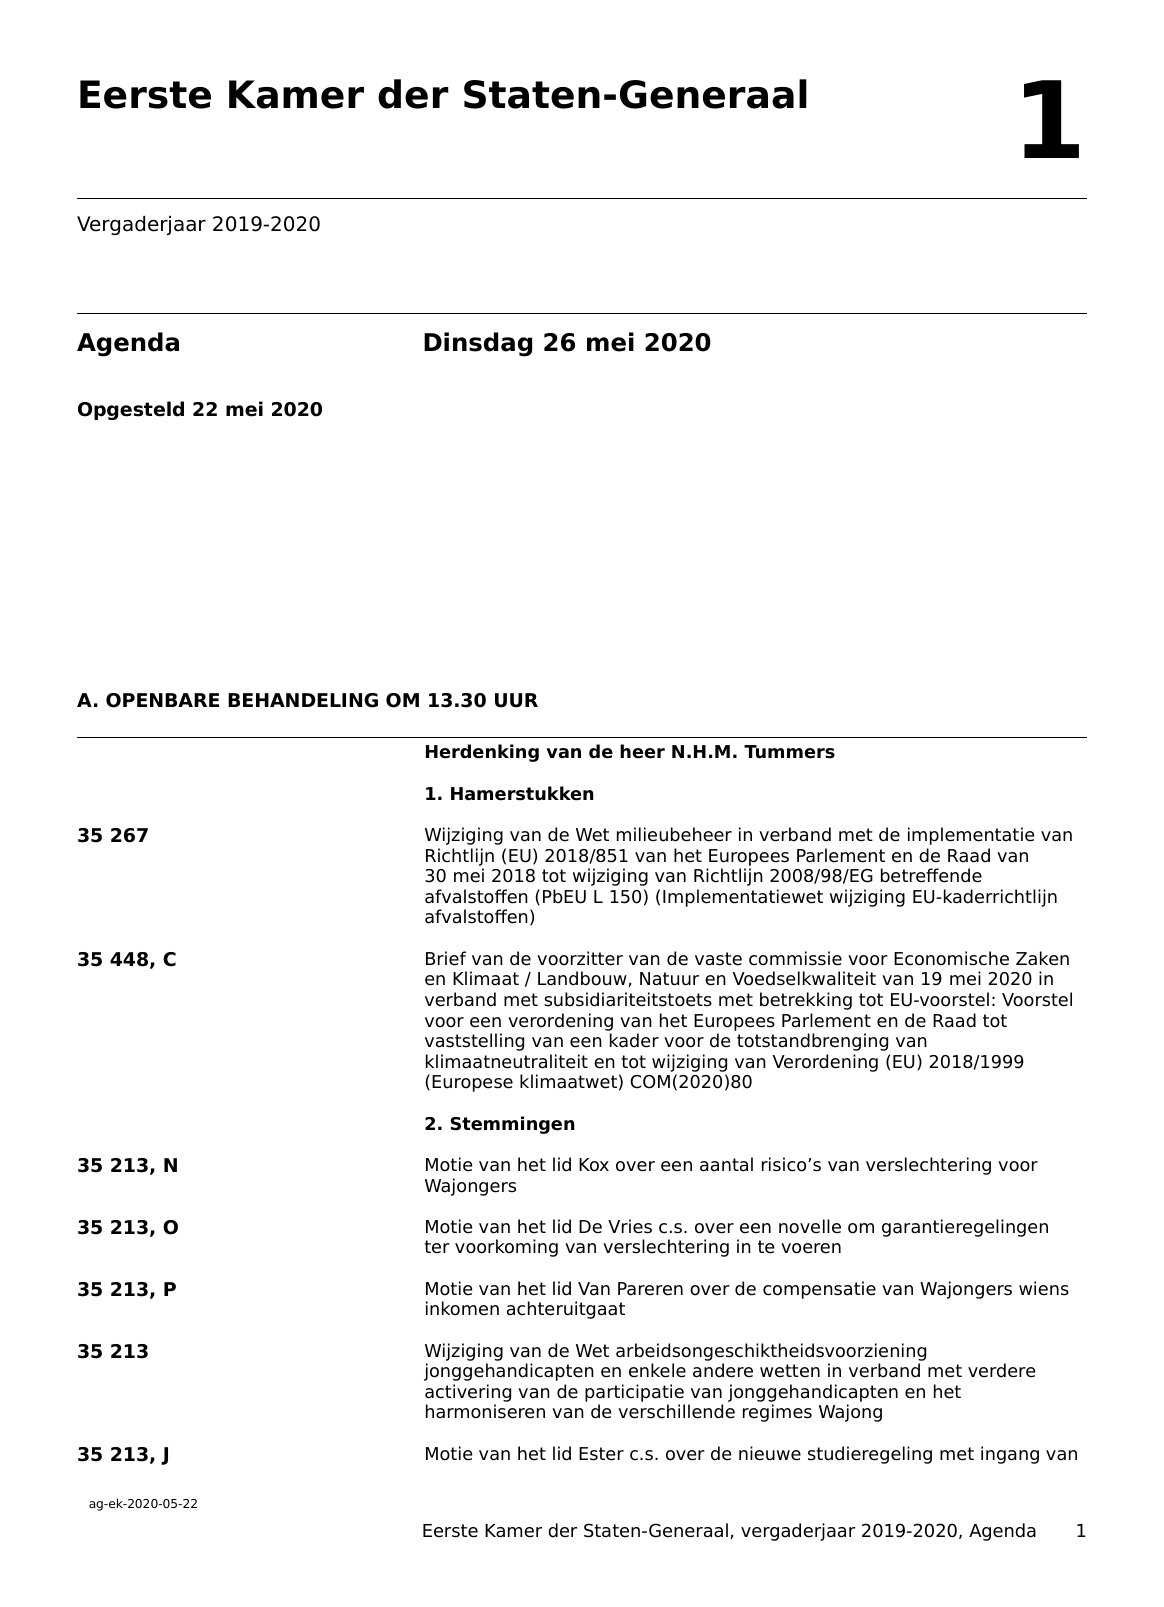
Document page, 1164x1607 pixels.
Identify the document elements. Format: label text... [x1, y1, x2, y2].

table_cell [401, 804, 418, 825]
table_header 1 [886, 59, 1087, 198]
table_cell [77, 1196, 401, 1217]
table_cell [401, 1258, 418, 1279]
table_cell 2. Stemmingen [418, 1114, 1087, 1134]
table_cell [401, 1423, 418, 1444]
table_cell 35 213, N [77, 1155, 401, 1196]
table_cell [77, 1320, 401, 1341]
table_cell 35 213, P [77, 1279, 401, 1320]
table_cell 35 213, O [77, 1217, 401, 1258]
table_cell Motie van het lid Van Pareren over de compensatie van Wajongers wiens inkomen achteruitgaat [418, 1279, 1087, 1320]
table_cell 35 213 [77, 1341, 401, 1423]
table_cell [77, 1423, 401, 1444]
table_cell [401, 1196, 418, 1217]
table_cell [418, 1134, 1087, 1155]
table_cell [77, 1258, 401, 1279]
table_cell Wijziging van de Wet milieubeheer in verband met de implementatie van Richtlijn (EU) 2018/851 van het Europees Parlement en de Raad van 30 mei 2018 tot wijziging van Richtlijn 2008/98/EG betreffende afvalstoffen (PbEU L 150) (Implementatiewet wijziging EU-kaderrichtlijn afvalstoffen) [418, 825, 1087, 928]
table_cell Motie van het lid Kox over een aantal risico’s van verslechtering voor Wajongers [418, 1155, 1087, 1196]
text Opgesteld 22 mei 2020 [77, 399, 1087, 421]
table_cell Motie van het lid De Vries c.s. over een novelle om garantieregelingen ter voorkoming van verslechtering in te voeren [418, 1217, 1087, 1258]
table_cell [418, 928, 1087, 949]
table_cell [77, 784, 401, 804]
text ag-ek-2020-05-22 [88, 1497, 323, 1511]
table_cell [401, 1155, 418, 1196]
table_cell Brief van de voorzitter van de vaste commissie voor Economische Zaken en Klimaat / Landbouw, Natuur en Voedselkwaliteit van 19 mei 2020 in verband met subsidiariteitstoets met betrekking tot EU-voorstel: Voorstel voor een verordening van het Europees Parlement en de Raad tot vaststelling van een kader voor de totstandbrenging van klimaatneutraliteit en tot wijziging van Verordening (EU) 2018/1999 (Europese klimaatwet) COM(2020)80 [418, 949, 1087, 1093]
table_cell Motie van het lid Ester c.s. over de nieuwe studieregeling met ingang van [418, 1444, 1087, 1466]
table_cell [401, 825, 418, 928]
table_cell [418, 804, 1087, 825]
table_cell [77, 1093, 401, 1114]
table_cell [77, 804, 401, 825]
table_cell [401, 763, 418, 784]
table_header [401, 738, 418, 763]
table_cell [77, 1134, 401, 1155]
table_cell 35 267 [77, 825, 401, 928]
table_cell [401, 1341, 418, 1423]
table_cell [77, 763, 401, 784]
table_cell [418, 1196, 1087, 1217]
table_cell Wijziging van de Wet arbeidsongeschiktheidsvoorziening jonggehandicapten en enkele andere wetten in verband met verdere activering van de participatie van jonggehandicapten en het harmoniseren van de verschillende regimes Wajong [418, 1341, 1087, 1423]
table_cell Vergaderjaar 2019-2020 [77, 199, 1087, 313]
table_cell [418, 1093, 1087, 1114]
table_cell [418, 1320, 1087, 1341]
table_cell [401, 1444, 418, 1466]
table_cell [401, 928, 418, 949]
table_cell 35 213, J [77, 1444, 401, 1466]
table_cell [401, 1279, 418, 1320]
table_cell [401, 1320, 418, 1341]
table_cell [401, 784, 418, 804]
table_cell [77, 1114, 401, 1134]
subtitle A. OPENBARE BEHANDELING OM 13.30 UUR [77, 690, 1087, 712]
table_cell 1. Hamerstukken [418, 784, 1087, 804]
table_cell [401, 1134, 418, 1155]
table_header [77, 738, 401, 763]
table_cell Dinsdag 26 mei 2020 [422, 314, 1087, 357]
table_cell [401, 1093, 418, 1114]
table_cell [418, 1258, 1087, 1279]
table_cell 35 448, C [77, 949, 401, 1093]
table_header Eerste Kamer der Staten-Generaal [77, 59, 886, 198]
table_cell Agenda [77, 314, 422, 357]
table_cell [401, 949, 418, 1093]
table_header Herdenking van de heer N.H.M. Tummers [418, 738, 1087, 763]
table_cell [418, 763, 1087, 784]
table_cell [401, 1217, 418, 1258]
table_cell [77, 928, 401, 949]
table_cell [401, 1114, 418, 1134]
table_cell [418, 1423, 1087, 1444]
